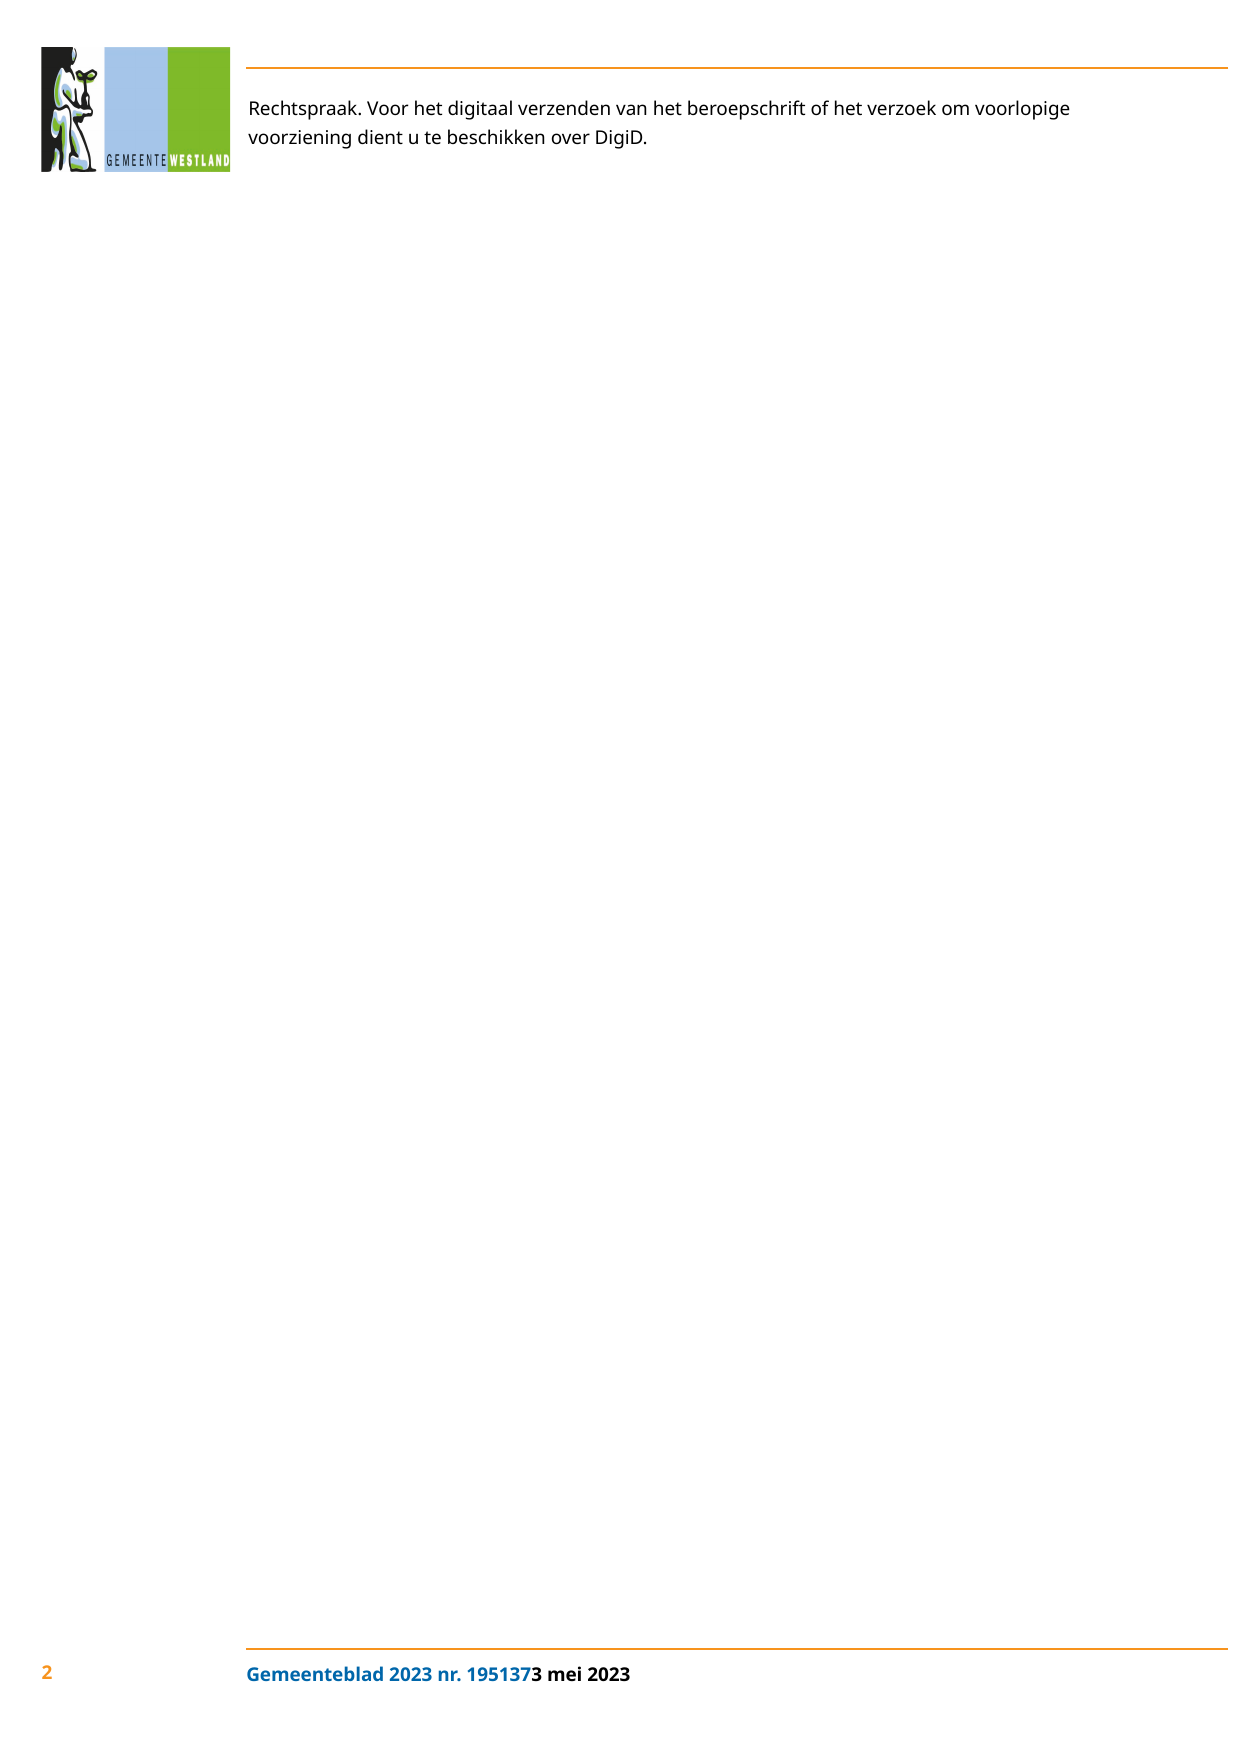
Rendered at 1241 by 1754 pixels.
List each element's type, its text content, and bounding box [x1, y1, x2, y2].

picture [41, 47, 231, 172]
text Rechtspraak. Voor het digitaal verzenden van het beroepschrift of het verzoek om voorlopige voorziening dient u te beschikken over DigiD. [248, 95, 1152, 150]
